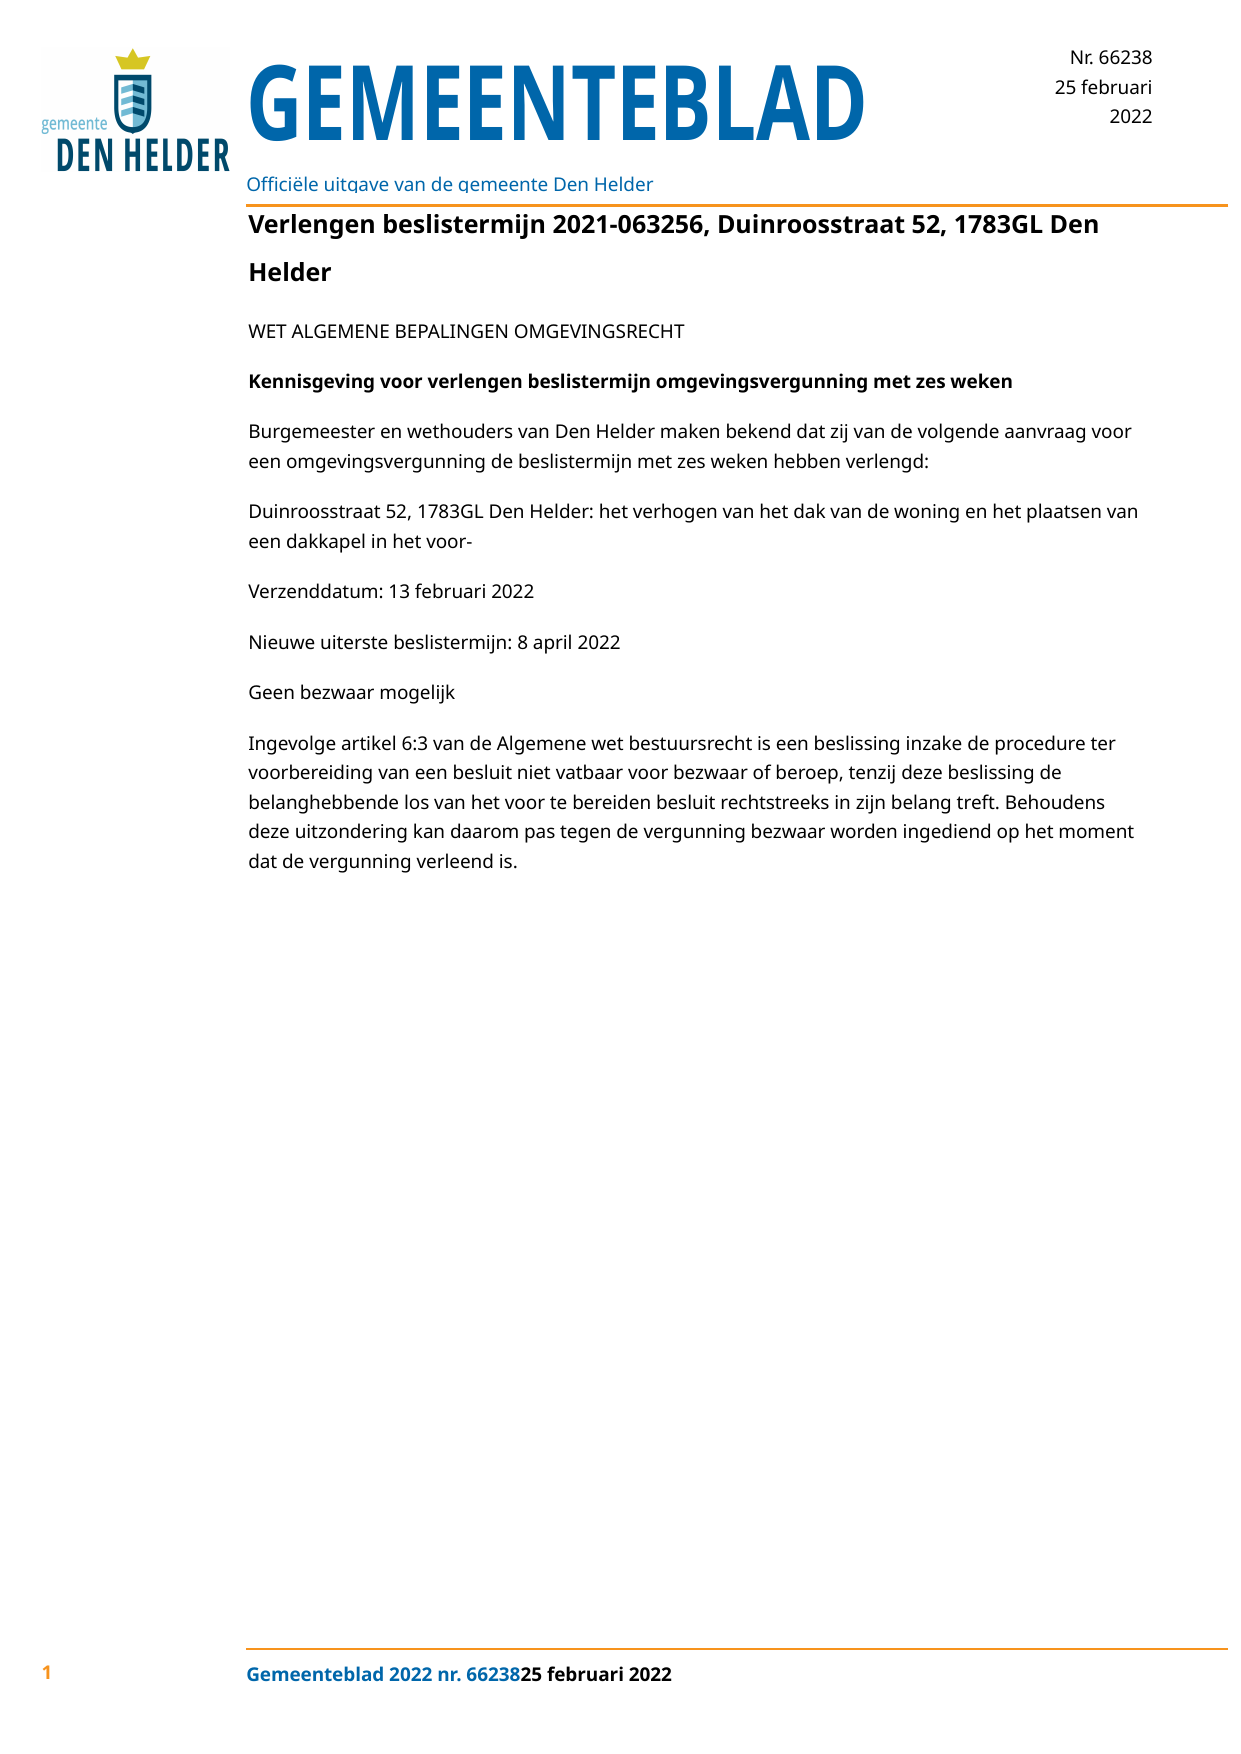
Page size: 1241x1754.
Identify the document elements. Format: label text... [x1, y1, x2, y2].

text WET ALGEMENE BEPALINGEN OMGEVINGSRECHT [248, 318, 1152, 344]
picture [130, 157, 135, 172]
text Kennisgeving voor verlengen beslistermijn omgevingsvergunning met zes weken [248, 368, 1152, 394]
text Duinroosstraat 52, 1783GL Den Helder: het verhogen van het dak van de woning en het plaatsen van een dakkapel in het voor- [248, 499, 1152, 554]
picture [63, 144, 68, 165]
picture [41, 47, 231, 172]
text Verlengen beslistermijn 2021-063256, Duinroosstraat 52, 1783GL Den Helder [248, 207, 1152, 288]
text Geen bezwaar mogelijk [248, 679, 1152, 705]
text Burgemeester en wethouders van Den Helder maken bekend dat zij van de volgende aanvraag voor een omgevingsvergunning de beslistermijn met zes weken hebben verlengd: [248, 419, 1152, 474]
text Verzenddatum: 13 februari 2022 [248, 579, 1152, 604]
text Nieuwe uiterste beslistermijn: 8 april 2022 [248, 629, 1152, 655]
picture [182, 144, 187, 165]
picture [220, 160, 224, 172]
text Ingevolge artikel 6:3 van de Algemene wet bestuursrecht is een beslissing inzake de procedure ter voorbereiding van een besluit niet vatbaar voor bezwaar of beroep, tenzij deze beslissing de belanghebbende los van het voor te bereiden besluit rechtstreeks in zijn belang treft. Behoudens deze uitzondering kan daarom pas tegen de vergunning bezwaar worden ingediend op het moment dat de vergunning verleend is. [248, 730, 1152, 874]
picture [100, 154, 106, 172]
